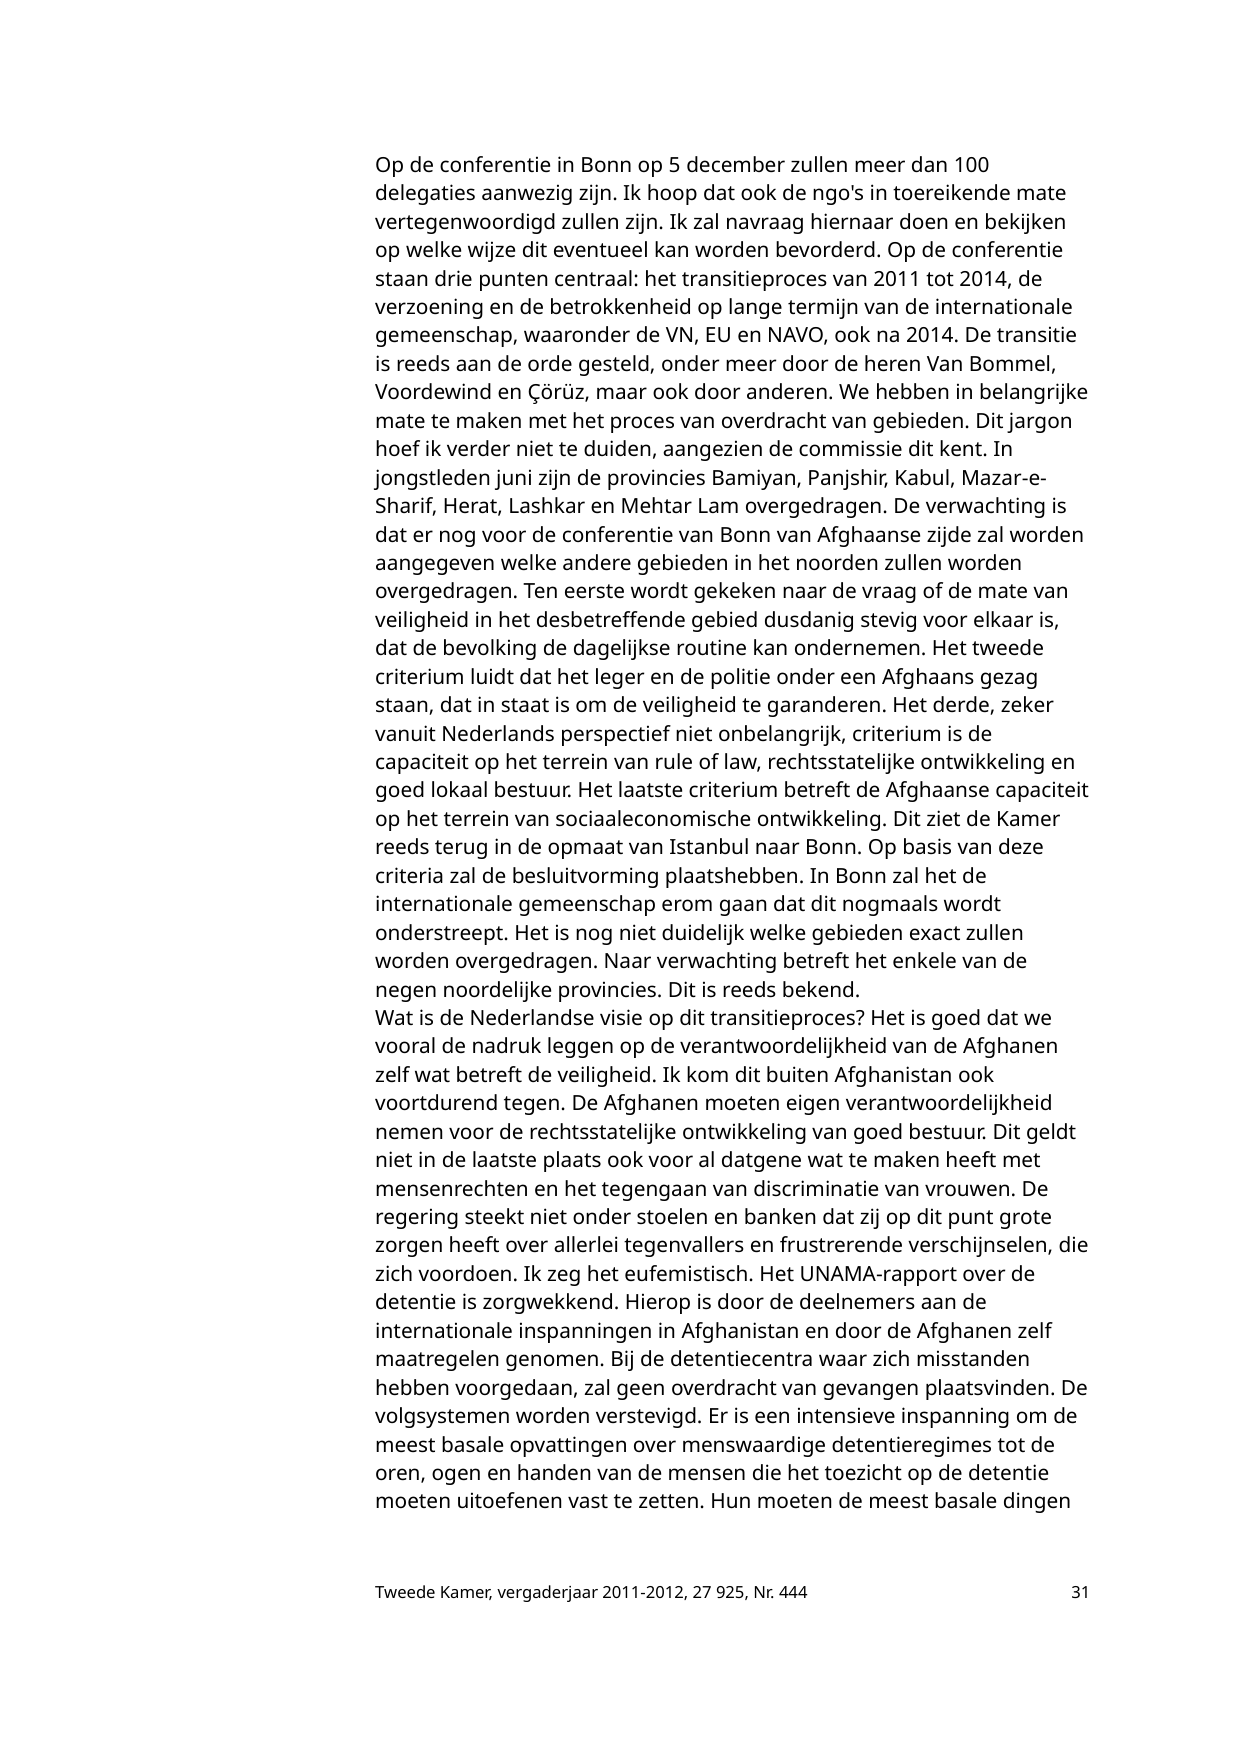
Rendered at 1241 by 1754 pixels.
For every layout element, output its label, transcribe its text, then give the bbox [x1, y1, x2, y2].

text Op de conferentie in Bonn op 5 december zullen meer dan 100 delegaties aanwezig zijn. Ik hoop dat ook de ngo's in toereikende mate vertegenwoordigd zullen zijn. Ik zal navraag hiernaar doen en bekijken op welke wijze dit eventueel kan worden bevorderd. Op de conferentie staan drie punten centraal: het transitieproces van 2011 tot 2014, de verzoening en de betrokkenheid op lange termijn van de internationale gemeenschap, waaronder de VN, EU en NAVO, ook na 2014. De transitie is reeds aan de orde gesteld, onder meer door de heren Van Bommel, Voordewind en Çörüz, maar ook door anderen. We hebben in belangrijke mate te maken met het proces van overdracht van gebieden. Dit jargon hoef ik verder niet te duiden, aangezien de commissie dit kent. In jongstleden juni zijn de provincies Bamiyan, Panjshir, Kabul, Mazar-e-Sharif, Herat, Lashkar en Mehtar Lam overgedragen. De verwachting is dat er nog voor de conferentie van Bonn van Afghaanse zijde zal worden aangegeven welke andere gebieden in het noorden zullen worden overgedragen. Ten eerste wordt gekeken naar de vraag of de mate van veiligheid in het desbetreffende gebied dusdanig stevig voor elkaar is, dat de bevolking de dagelijkse routine kan ondernemen. Het tweede criterium luidt dat het leger en de politie onder een Afghaans gezag staan, dat in staat is om de veiligheid te garanderen. Het derde, zeker vanuit Nederlands perspectief niet onbelangrijk, criterium is de capaciteit op het terrein van rule of law, rechtsstatelijke ontwikkeling en goed lokaal bestuur. Het laatste criterium betreft de Afghaanse capaciteit op het terrein van sociaaleconomische ontwikkeling. Dit ziet de Kamer reeds terug in de opmaat van Istanbul naar Bonn. Op basis van deze criteria zal de besluitvorming plaatshebben. In Bonn zal het de internationale gemeenschap erom gaan dat dit nogmaals wordt onderstreept. Het is nog niet duidelijk welke gebieden exact zullen worden overgedragen. Naar verwachting betreft het enkele van de negen noordelijke provincies. Dit is reeds bekend. [375, 150, 1090, 1003]
text Wat is de Nederlandse visie op dit transitieproces? Het is goed dat we vooral de nadruk leggen op de verantwoordelijkheid van de Afghanen zelf wat betreft de veiligheid. Ik kom dit buiten Afghanistan ook voortdurend tegen. De Afghanen moeten eigen verantwoordelijkheid nemen voor de rechtsstatelijke ontwikkeling van goed bestuur. Dit geldt niet in de laatste plaats ook voor al datgene wat te maken heeft met mensenrechten en het tegengaan van discriminatie van vrouwen. De regering steekt niet onder stoelen en banken dat zij op dit punt grote zorgen heeft over allerlei tegenvallers en frustrerende verschijnselen, die zich voordoen. Ik zeg het eufemistisch. Het UNAMA-rapport over de detentie is zorgwekkend. Hierop is door de deelnemers aan de internationale inspanningen in Afghanistan en door de Afghanen zelf maatregelen genomen. Bij de detentiecentra waar zich misstanden hebben voorgedaan, zal geen overdracht van gevangen plaatsvinden. De volgsystemen worden verstevigd. Er is een intensieve inspanning om de meest basale opvattingen over menswaardige detentieregimes tot de oren, ogen en handen van de mensen die het toezicht op de detentie moeten uitoefenen vast te zetten. Hun moeten de meest basale dingen [375, 1003, 1090, 1515]
